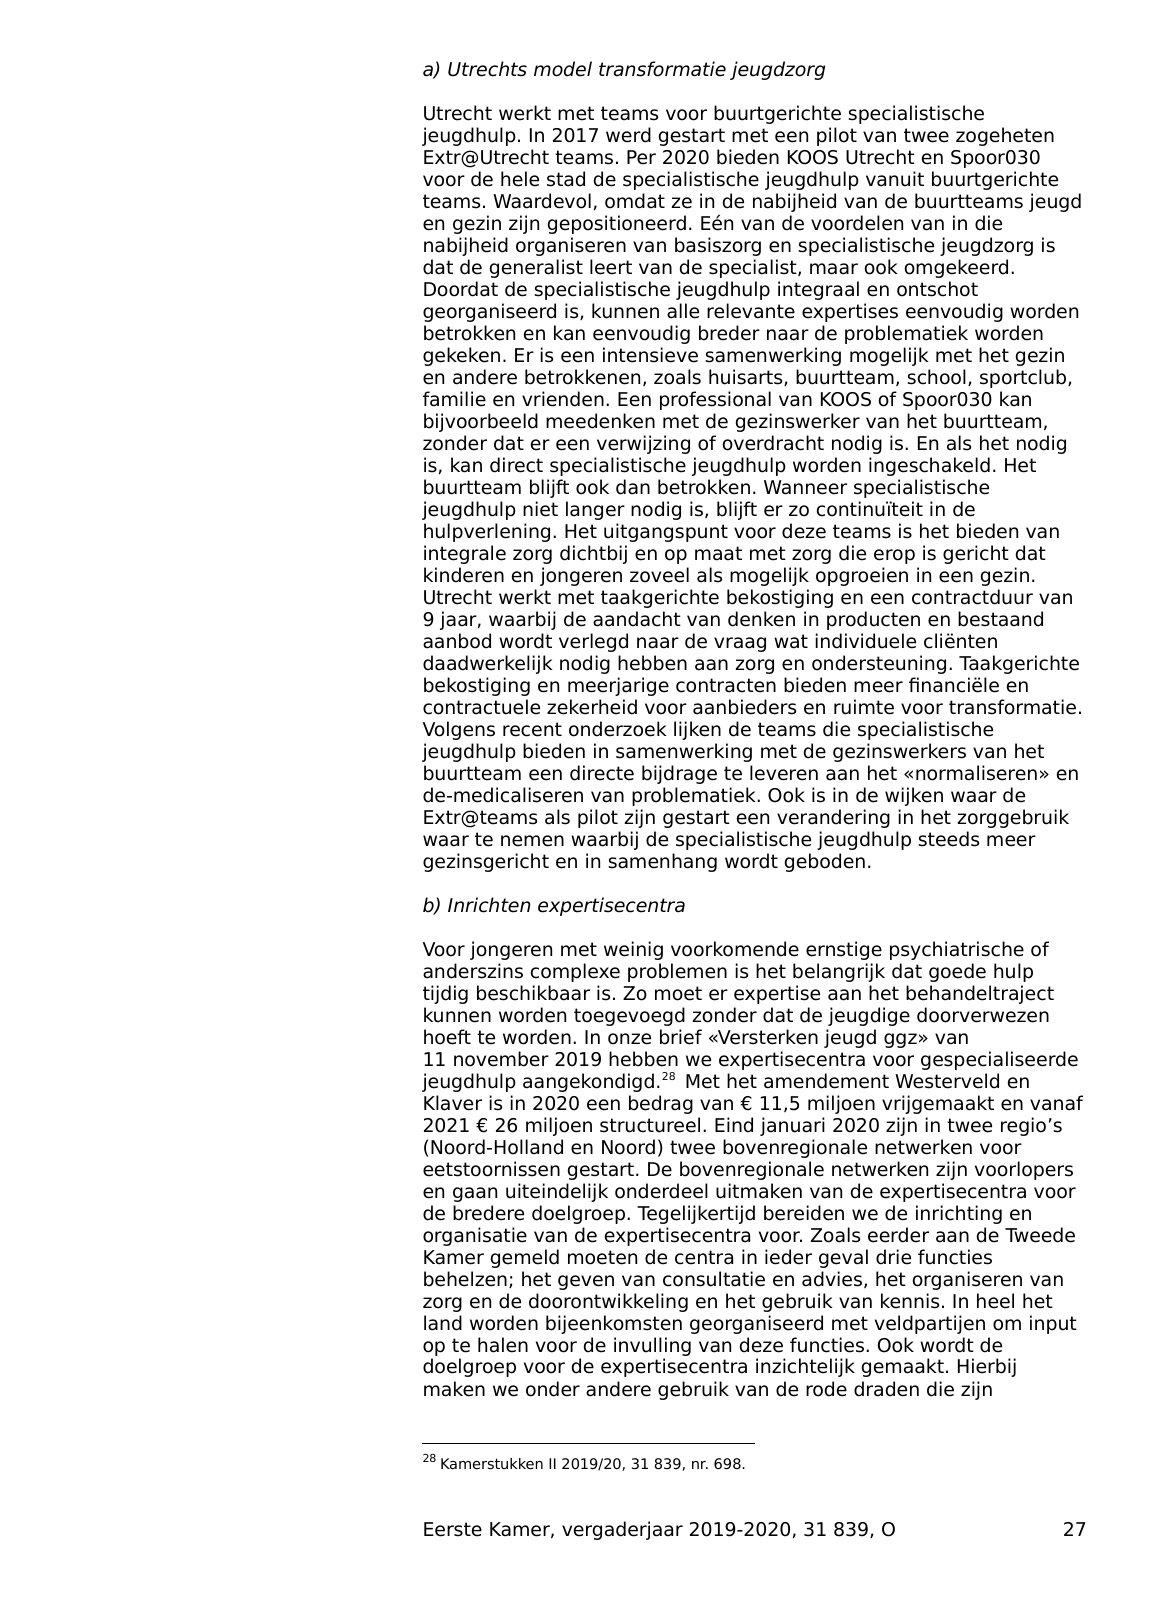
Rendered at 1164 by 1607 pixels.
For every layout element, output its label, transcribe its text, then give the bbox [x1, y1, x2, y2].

text Utrecht werkt met teams voor buurtgerichte specialistische jeugdhulp. In 2017 werd gestart met een pilot van twee zogeheten Extr@Utrecht teams. Per 2020 bieden KOOS Utrecht en Spoor030 voor de hele stad de specialistische jeugdhulp vanuit buurtgerichte teams. Waardevol, omdat ze in de nabijheid van de buurtteams jeugd en gezin zijn gepositioneerd. Eén van de voordelen van in die nabijheid organiseren van basiszorg en specialistische jeugdzorg is dat de generalist leert van de specialist, maar ook omgekeerd. Doordat de specialistische jeugdhulp integraal en ontschot georganiseerd is, kunnen alle relevante expertises eenvoudig worden betrokken en kan eenvoudig breder naar de problematiek worden gekeken. Er is een intensieve samenwerking mogelijk met het gezin en andere betrokkenen, zoals huisarts, buurtteam, school, sportclub, familie en vrienden. Een professional van KOOS of Spoor030 kan bijvoorbeeld meedenken met de gezinswerker van het buurtteam, zonder dat er een verwijzing of overdracht nodig is. En als het nodig is, kan direct specialistische jeugdhulp worden ingeschakeld. Het buurtteam blijft ook dan betrokken. Wanneer specialistische jeugdhulp niet langer nodig is, blijft er zo continuïteit in de hulpverlening. Het uitgangspunt voor deze teams is het bieden van integrale zorg dichtbij en op maat met zorg die erop is gericht dat kinderen en jongeren zoveel als mogelijk opgroeien in een gezin. Utrecht werkt met taakgerichte bekostiging en een contractduur van 9 jaar, waarbij de aandacht van denken in producten en bestaand aanbod wordt verlegd naar de vraag wat individuele cliënten daadwerkelijk nodig hebben aan zorg en ondersteuning. Taakgerichte bekostiging en meerjarige contracten bieden meer financiële en contractuele zekerheid voor aanbieders en ruimte voor transformatie. Volgens recent onderzoek lijken de teams die specialistische jeugdhulp bieden in samenwerking met de gezinswerkers van het buurtteam een directe bijdrage te leveren aan het «normaliseren» en de-medicaliseren van problematiek. Ook is in de wijken waar de Extr@teams als pilot zijn gestart een verandering in het zorggebruik waar te nemen waarbij de specialistische jeugdhulp steeds meer gezinsgericht en in samenhang wordt geboden. [422, 103, 1087, 872]
text Voor jongeren met weinig voorkomende ernstige psychiatrische of anderszins complexe problemen is het belangrijk dat goede hulp tijdig beschikbaar is. Zo moet er expertise aan het behandeltraject kunnen worden toegevoegd zonder dat de jeugdige doorverwezen hoeft te worden. In onze brief «Versterken jeugd ggz» van 11 november 2019 hebben we expertisecentra voor gespecialiseerde jeugdhulp aangekondigd. Met het amendement Westerveld en Klaver is in 2020 een bedrag van € 11,5 miljoen vrijgemaakt en vanaf 2021 € 26 miljoen structureel. Eind januari 2020 zijn in twee regio’s (Noord-Holland en Noord) twee bovenregionale netwerken voor eetstoornissen gestart. De bovenregionale netwerken zijn voorlopers en gaan uiteindelijk onderdeel uitmaken van de expertisecentra voor de bredere doelgroep. Tegelijkertijd bereiden we de inrichting en organisatie van de expertisecentra voor. Zoals eerder aan de Tweede Kamer gemeld moeten de centra in ieder geval drie functies behelzen; het geven van consultatie en advies, het organiseren van zorg en de doorontwikkeling en het gebruik van kennis. In heel het land worden bijeenkomsten georganiseerd met veldpartijen om input op te halen voor de invulling van deze functies. Ook wordt de doelgroep voor de expertisecentra inzichtelijk gemaakt. Hierbij maken we onder andere gebruik van de rode draden die zijn [422, 939, 1087, 1400]
text Kamerstukken II 2019/20, 31 839, nr. 698. [422, 1452, 1087, 1474]
subtitle a) Utrechts model transformatie jeugdzorg [422, 59, 1087, 81]
subtitle b) Inrichten expertisecentra [422, 895, 1087, 917]
